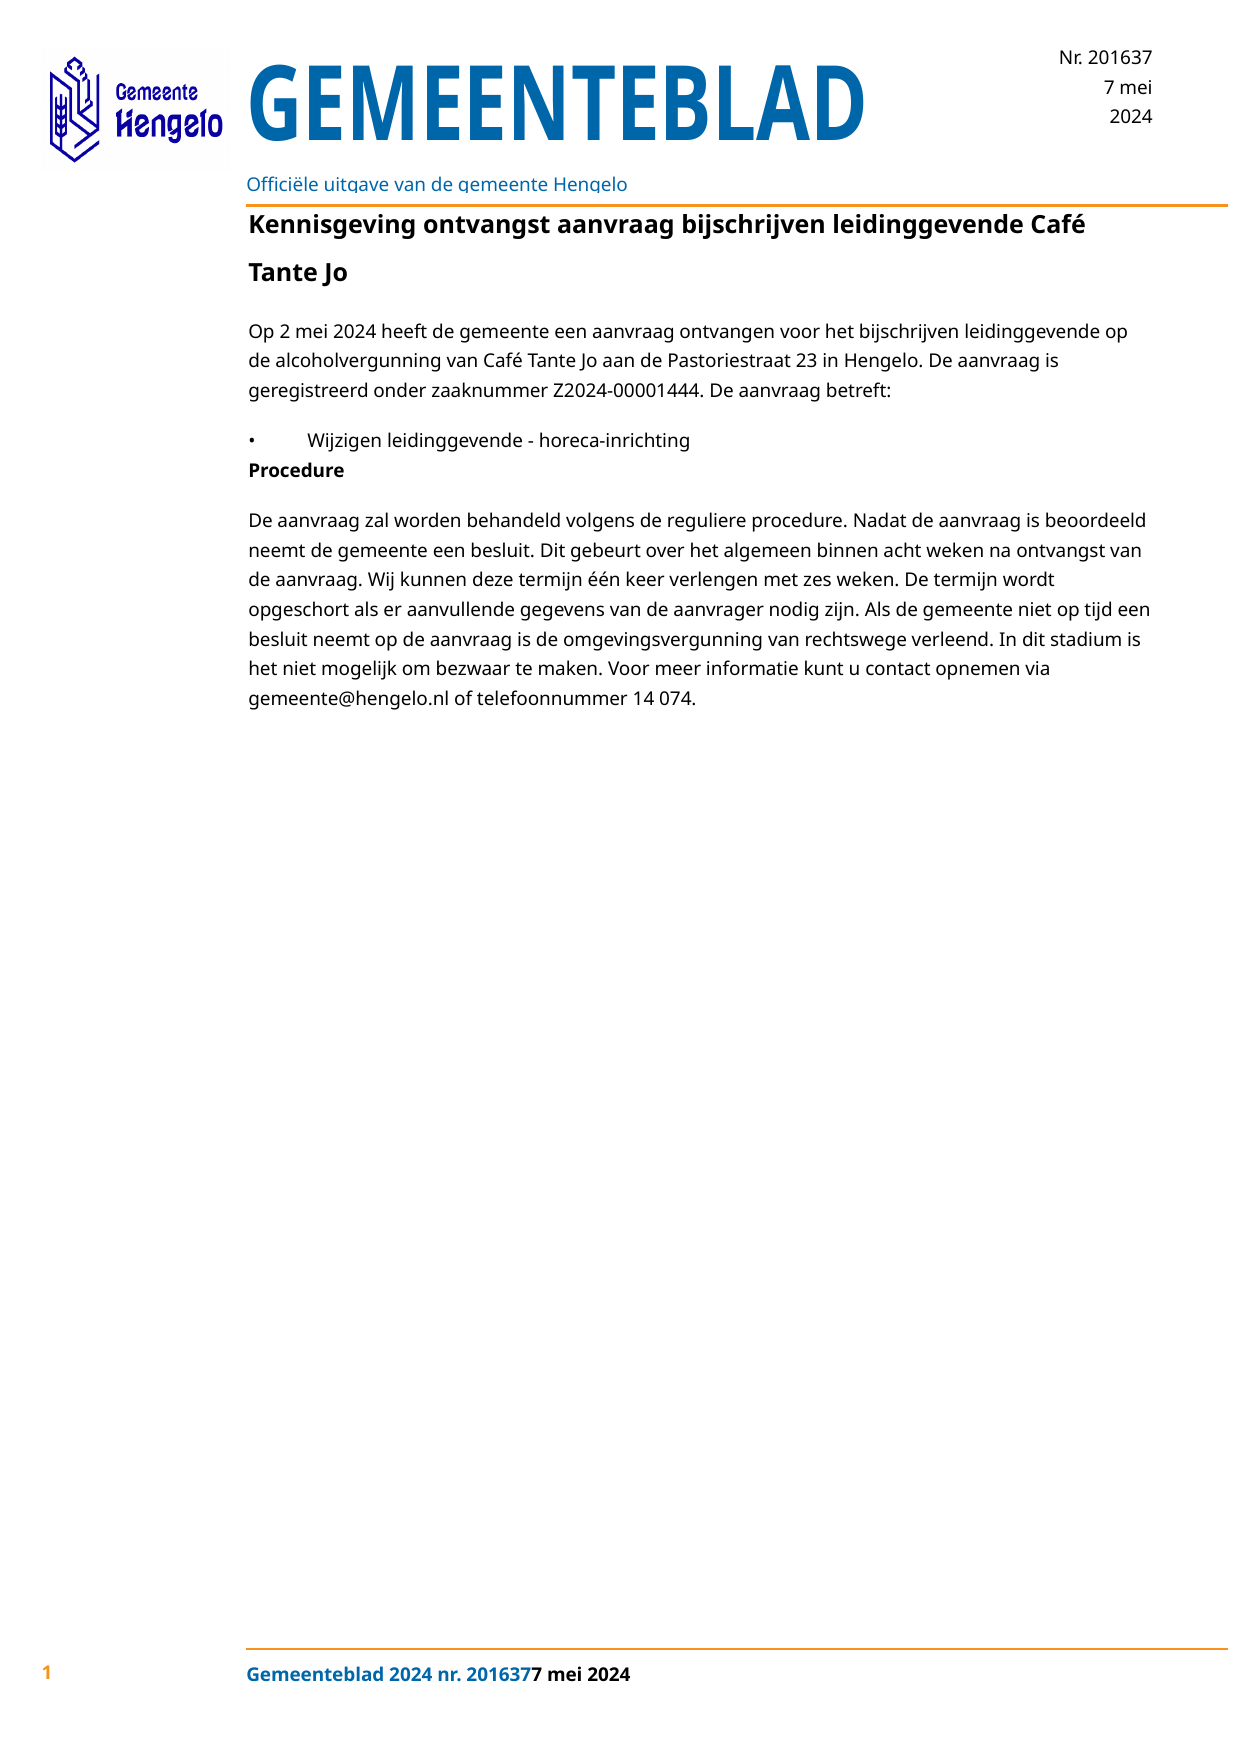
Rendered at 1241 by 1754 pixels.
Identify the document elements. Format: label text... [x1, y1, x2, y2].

picture [41, 47, 231, 172]
text Kennisgeving ontvangst aanvraag bijschrijven leidinggevende Café Tante Jo [248, 207, 1152, 288]
text De aanvraag zal worden behandeld volgens de reguliere procedure. Nadat de aanvraag is beoordeeld neemt de gemeente een besluit. Dit gebeurt over het algemeen binnen acht weken na ontvangst van de aanvraag. Wij kunnen deze termijn één keer verlengen met zes weken. De termijn wordt opgeschort als er aanvullende gegevens van de aanvrager nodig zijn. Als de gemeente niet op tijd een besluit neemt op de aanvraag is de omgevingsvergunning van rechtswege verleend. In dit stadium is het niet mogelijk om bezwaar te maken. Voor meer informatie kunt u contact opnemen via gemeente@hengelo.nl of telefoonnummer 14 074. [248, 507, 1152, 711]
list Wijzigen leidinggevende - horeca-inrichting [248, 427, 1152, 453]
text Procedure [248, 457, 1152, 483]
text Op 2 mei 2024 heeft de gemeente een aanvraag ontvangen voor het bijschrijven leidinggevende op de alcoholvergunning van Café Tante Jo aan de Pastoriestraat 23 in Hengelo. De aanvraag is geregistreerd onder zaaknummer Z2024-00001444. De aanvraag betreft: [248, 318, 1152, 403]
